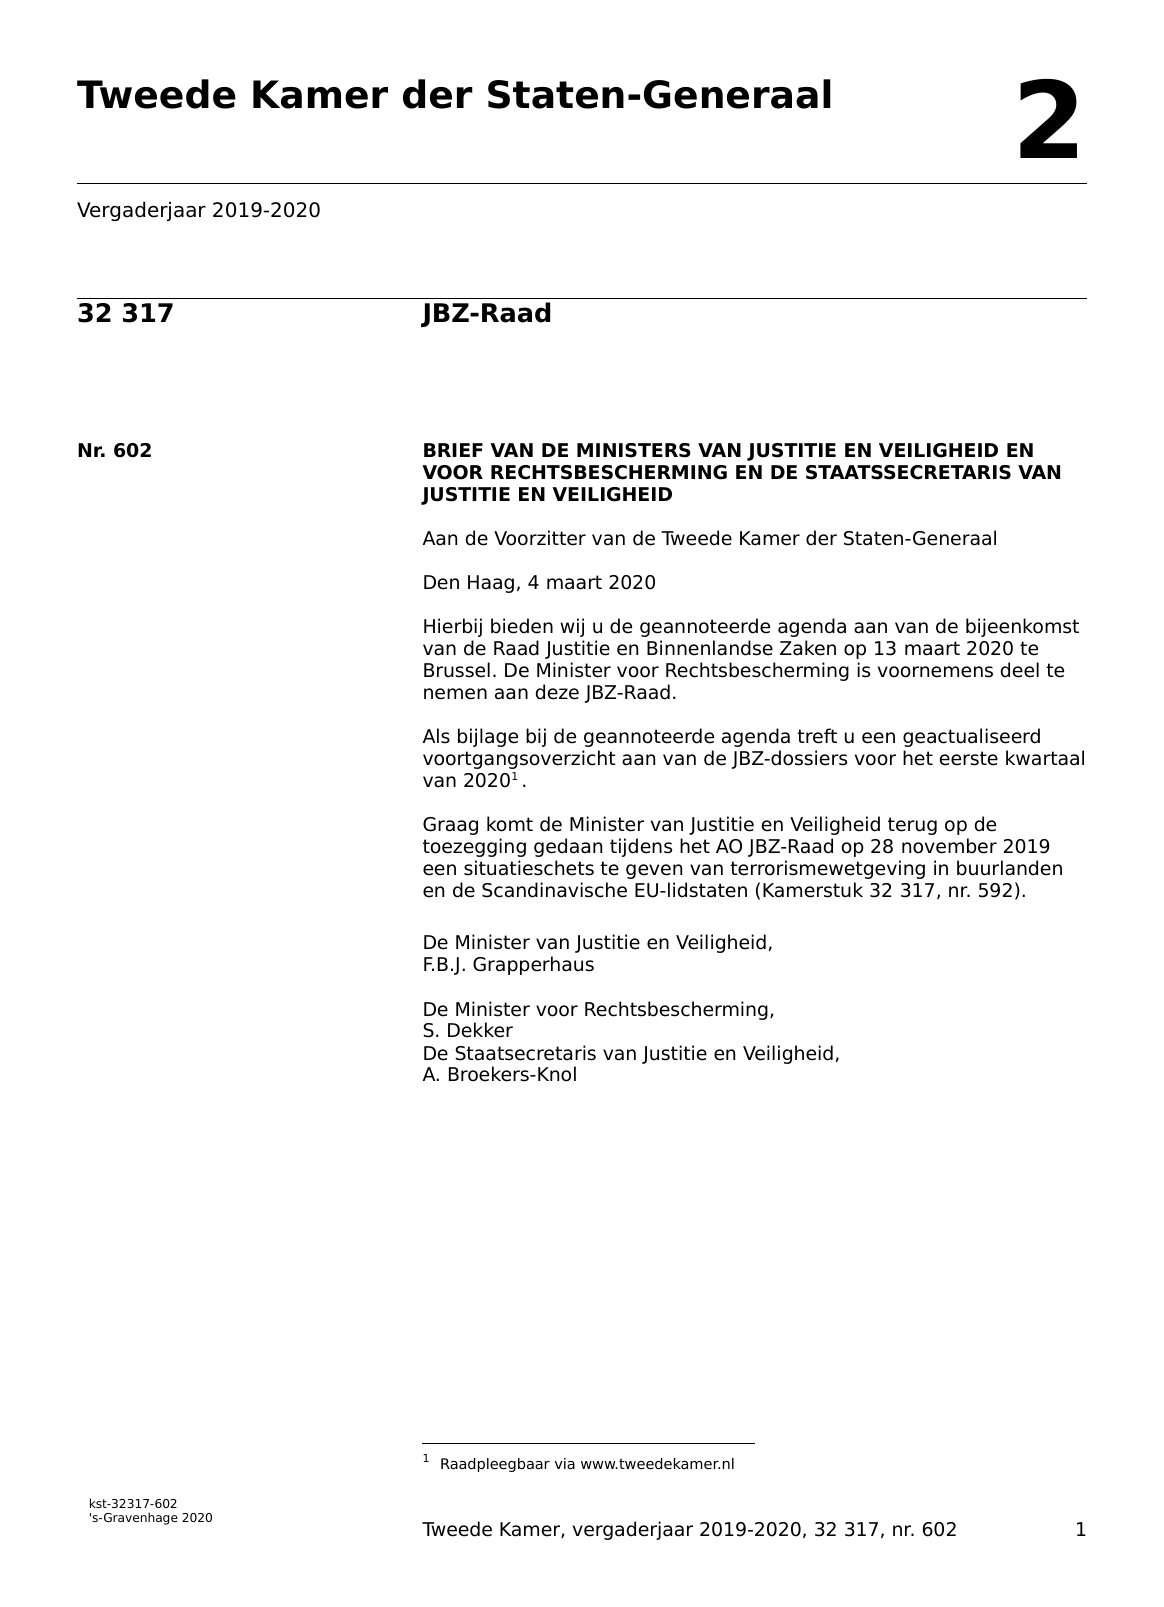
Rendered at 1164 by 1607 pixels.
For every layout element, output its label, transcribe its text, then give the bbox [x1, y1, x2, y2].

text kst-32317-602 [88, 1497, 323, 1511]
subtitle Nr. 602 BRIEF VAN DE MINISTERS VAN JUSTITIE EN VEILIGHEID EN VOOR RECHTSBESCHERMING EN DE STAATSSECRETARIS VAN JUSTITIE EN VEILIGHEID [77, 440, 1087, 506]
text Hierbij bieden wij u de geannoteerde agenda aan van de bijeenkomst van de Raad Justitie en Binnenlandse Zaken op 13 maart 2020 te Brussel. De Minister voor Rechtsbescherming is voornemens deel te nemen aan deze JBZ-Raad. [422, 616, 1087, 704]
text Graag komt de Minister van Justitie en Veiligheid terug op de toezegging gedaan tijdens het AO JBZ-Raad op 28 november 2019 een situatieschets te geven van terrorismewetgeving in buurlanden en de Scandinavische EU-lidstaten (Kamerstuk 32 317, nr. 592). [422, 814, 1087, 902]
text Als bijlage bij de geannoteerde agenda treft u een geactualiseerd voortgangsoverzicht aan van de JBZ-dossiers voor het eerste kwartaal van 2020. [422, 726, 1087, 792]
text Den Haag, 4 maart 2020 [422, 572, 1087, 594]
table_cell Vergaderjaar 2019-2020 [77, 184, 1087, 298]
text De Minister van Justitie en Veiligheid, F.B.J. Grapperhaus [422, 932, 1087, 976]
subtitle 32 317 JBZ-Raad [77, 299, 1087, 329]
table_header 2 [886, 59, 1087, 183]
text De Minister voor Rechtsbescherming, S. Dekker De Staatsecretaris van Justitie en Veiligheid, A. Broekers-Knol [422, 998, 1087, 1086]
text Raadpleegbaar via www.tweedekamer.nl [422, 1452, 1087, 1474]
text Aan de Voorzitter van de Tweede Kamer der Staten-Generaal [422, 528, 1087, 550]
table_header Tweede Kamer der Staten-Generaal [77, 59, 886, 183]
text 's-Gravenhage 2020 [88, 1511, 323, 1525]
